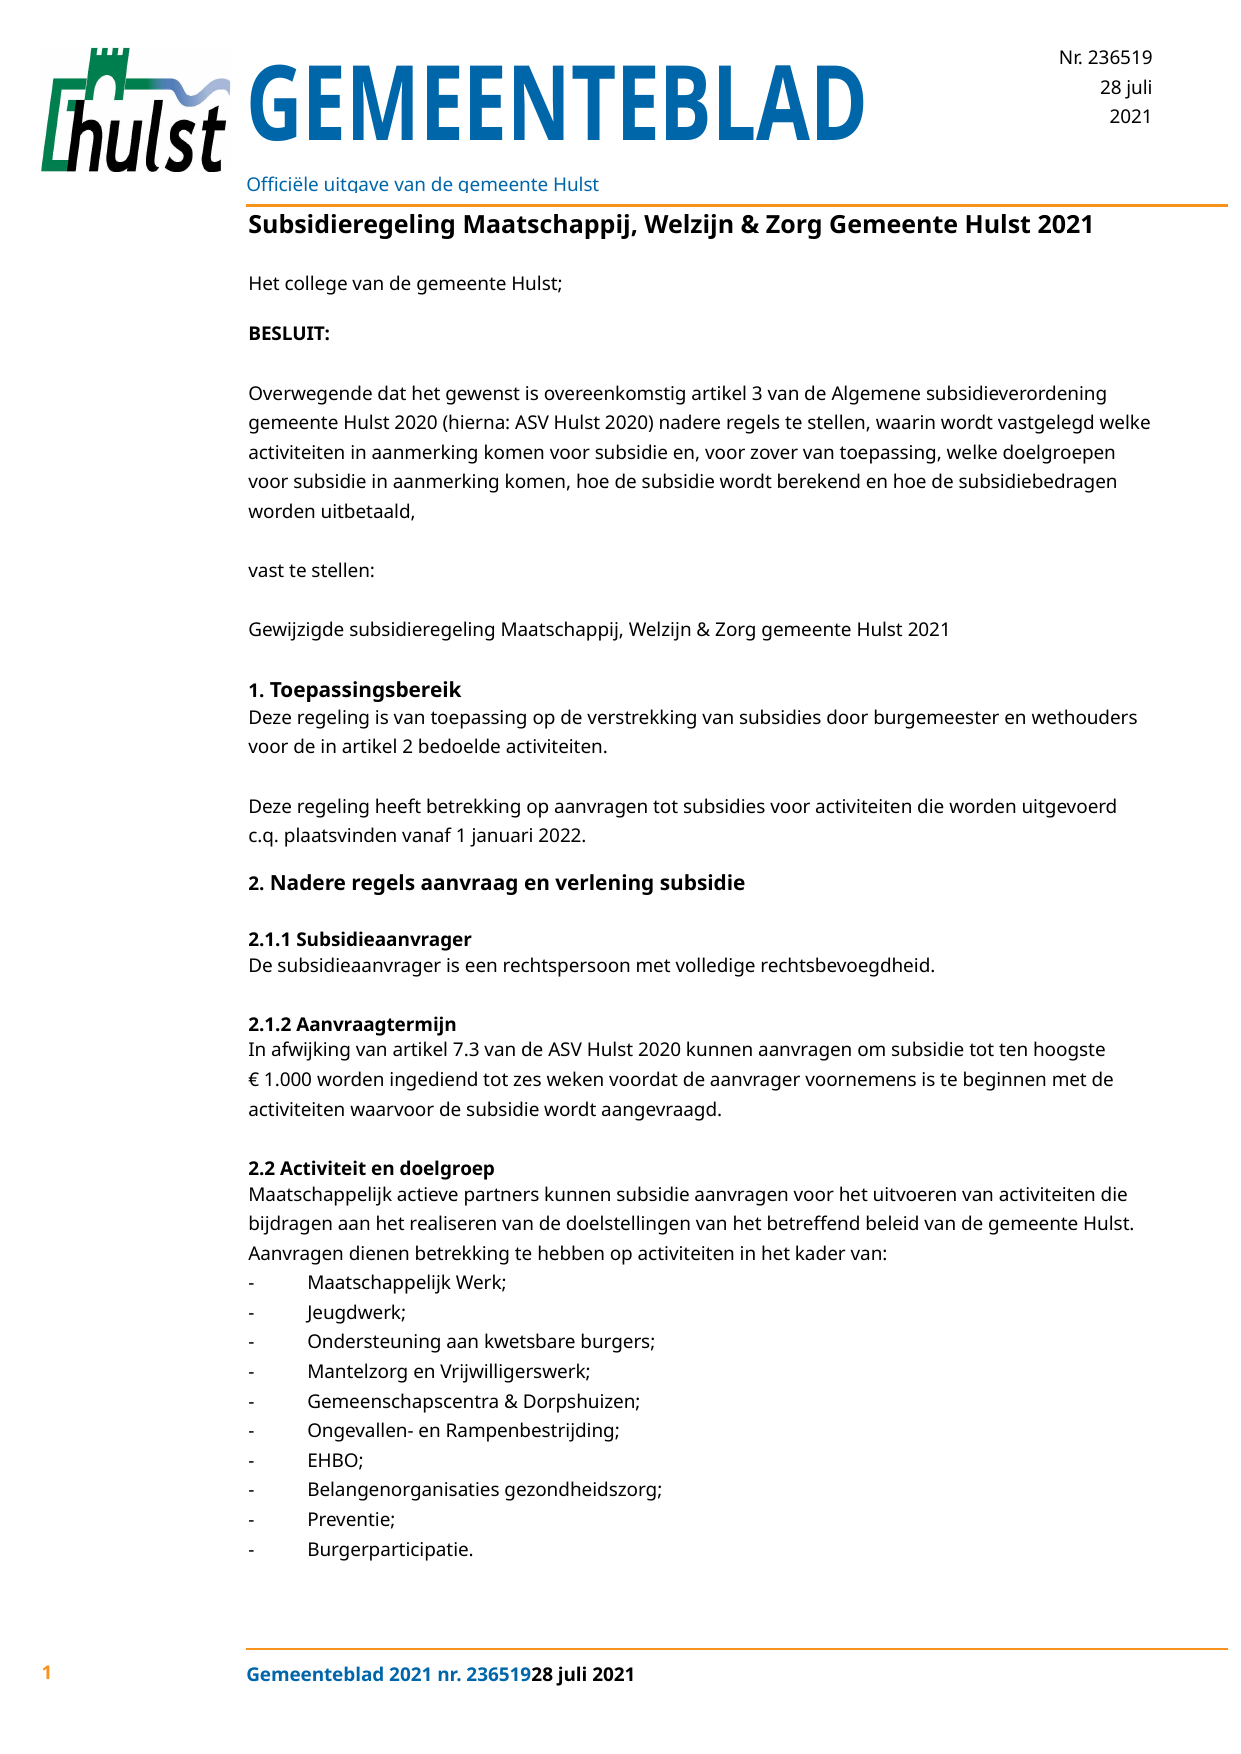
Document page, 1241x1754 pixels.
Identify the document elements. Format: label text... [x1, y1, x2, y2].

text Maatschappelijk actieve partners kunnen subsidie aanvragen voor het uitvoeren van activiteiten die bijdragen aan het realiseren van de doelstellingen van het betreffend beleid van de gemeente Hulst. Aanvragen dienen betrekking te hebben op activiteiten in het kader van: [248, 1181, 1152, 1266]
list Preventie; [248, 1506, 1152, 1532]
list Burgerparticipatie. [248, 1536, 1152, 1561]
text 2.1.2 Aanvraagtermijn [248, 1011, 1152, 1037]
picture [41, 47, 231, 172]
text Het college van de gemeente Hulst; [248, 270, 1152, 296]
text De subsidieaanvrager is een rechtspersoon met volledige rechtsbevoegdheid. [248, 952, 1152, 977]
list Maatschappelijk Werk; [248, 1269, 1152, 1295]
list EHBO; [248, 1447, 1152, 1473]
list Gemeenschapscentra & Dorpshuizen; [248, 1388, 1152, 1413]
list Ongevallen- en Rampenbestrijding; [248, 1417, 1152, 1443]
text 1. Toepassingsbereik [248, 676, 1152, 704]
text 2.1.1 Subsidieaanvrager [248, 926, 1152, 952]
list Mantelzorg en Vrijwilligerswerk; [248, 1358, 1152, 1384]
list Jeugdwerk; [248, 1299, 1152, 1325]
text BESLUIT: [248, 321, 1152, 346]
text vast te stellen: [248, 557, 1152, 583]
list Belangenorganisaties gezondheidszorg; [248, 1477, 1152, 1502]
list Ondersteuning aan kwetsbare burgers; [248, 1329, 1152, 1354]
text Deze regeling is van toepassing op de verstrekking van subsidies door burgemeester en wethouders voor de in artikel 2 bedoelde activiteiten. [248, 704, 1152, 759]
text 2.2 Activiteit en doelgroep [248, 1155, 1152, 1181]
text In afwijking van artikel 7.3 van de ASV Hulst 2020 kunnen aanvragen om subsidie tot ten hoogste € 1.000 worden ingediend tot zes weken voordat de aanvrager voornemens is te beginnen met de activiteiten waarvoor de subsidie wordt aangevraagd. [248, 1037, 1152, 1122]
text Gewijzigde subsidieregeling Maatschappij, Welzijn & Zorg gemeente Hulst 2021 [248, 616, 1152, 642]
text 2. Nadere regels aanvraag en verlening subsidie [248, 868, 1152, 896]
text Deze regeling heeft betrekking op aanvragen tot subsidies voor activiteiten die worden uitgevoerd c.q. plaatsvinden vanaf 1 januari 2022. [248, 793, 1152, 848]
text Overwegende dat het gewenst is overeenkomstig artikel 3 van de Algemene subsidieverordening gemeente Hulst 2020 (hierna: ASV Hulst 2020) nadere regels te stellen, waarin wordt vastgelegd welke activiteiten in aanmerking komen voor subsidie en, voor zover van toepassing, welke doelgroepen voor subsidie in aanmerking komen, hoe de subsidie wordt berekend en hoe de subsidiebedragen worden uitbetaald, [248, 380, 1152, 524]
text Subsidieregeling Maatschappij, Welzijn & Zorg Gemeente Hulst 2021 [248, 207, 1152, 241]
